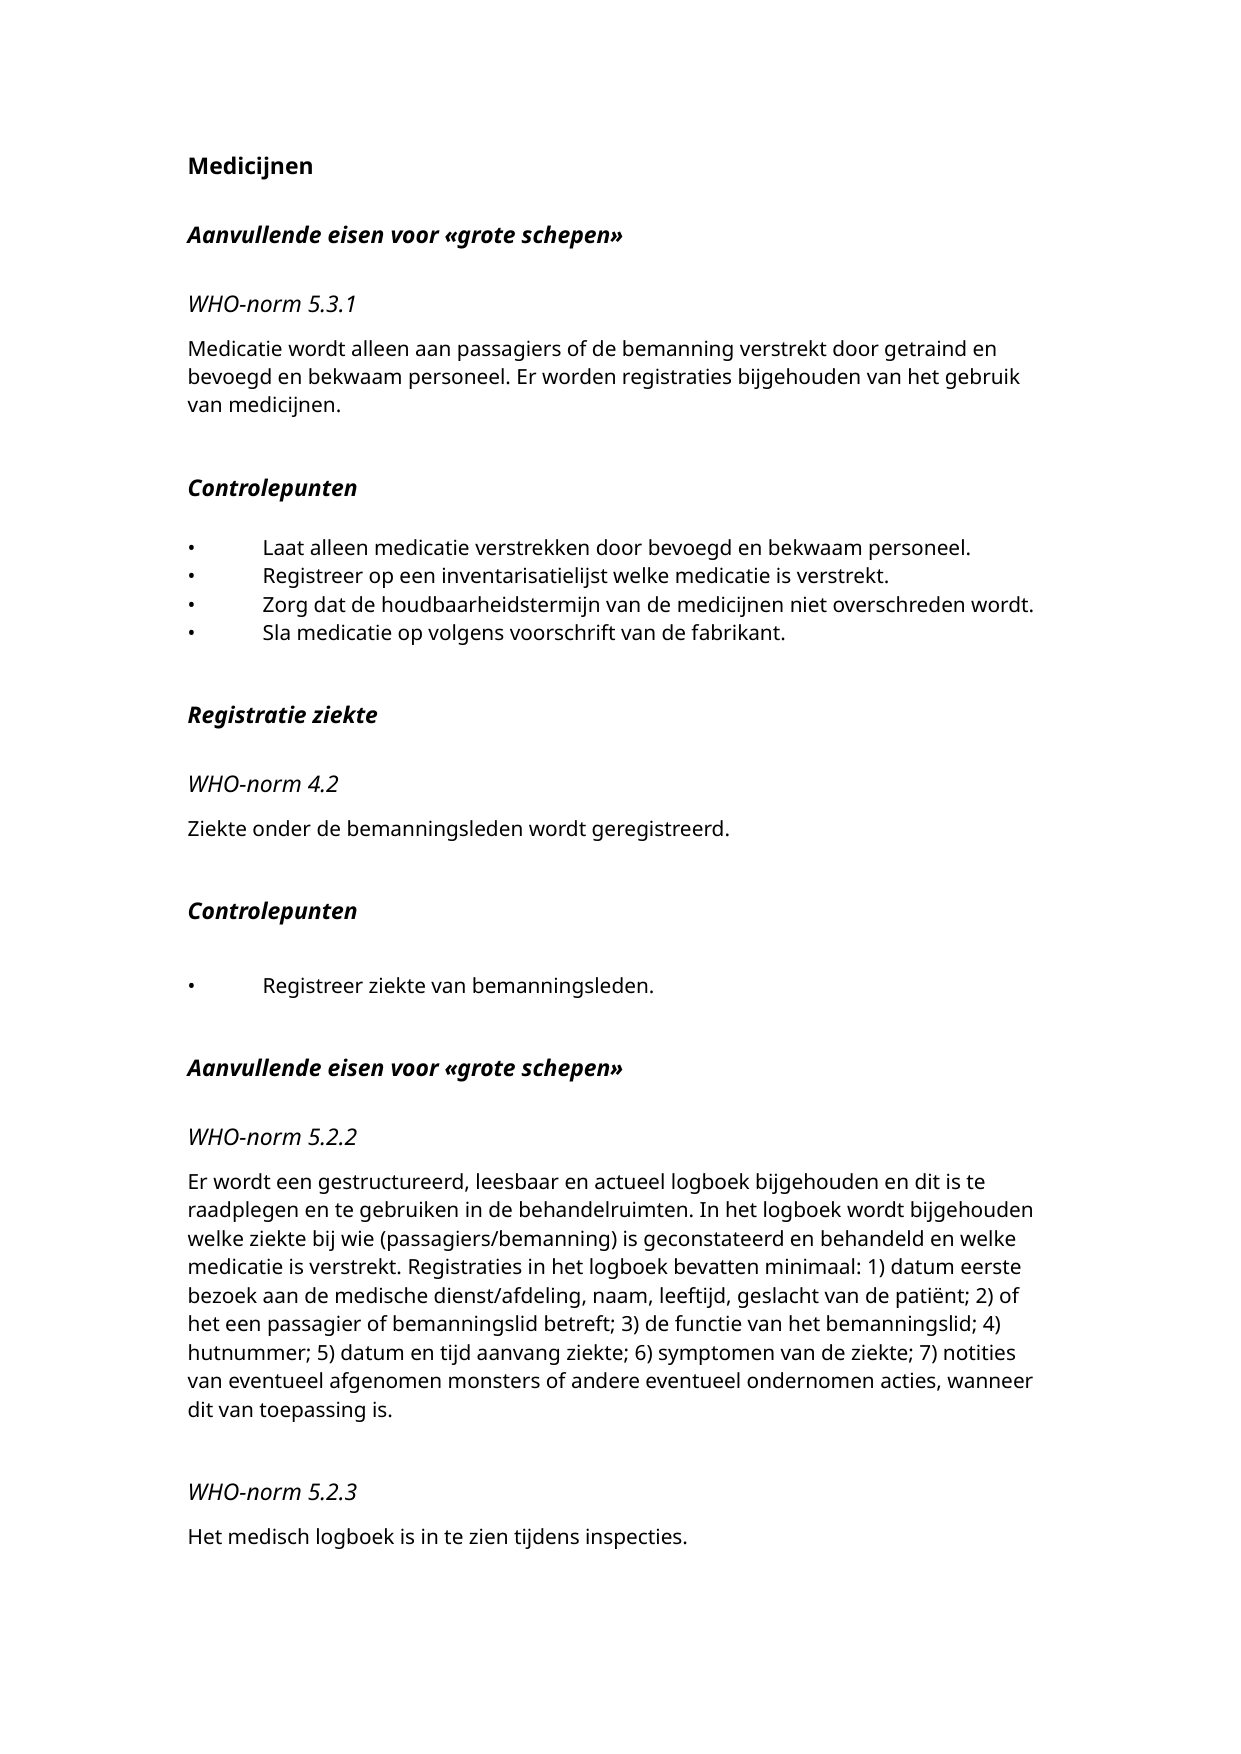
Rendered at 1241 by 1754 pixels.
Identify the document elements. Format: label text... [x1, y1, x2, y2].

text Medicatie wordt alleen aan passagiers of de bemanning verstrekt door getraind en bevoegd en bekwaam personeel. Er worden registraties bijgehouden van het gebruik van medicijnen. [187, 334, 1053, 419]
subtitle Controlepunten [187, 895, 1053, 926]
list Registreer ziekte van bemanningsleden. [187, 971, 1053, 1000]
list Sla medicatie op volgens voorschrift van de fabrikant. [187, 618, 1053, 647]
subtitle WHO-norm 5.2.3 [187, 1476, 1053, 1507]
text Het medisch logboek is in te zien tijdens inspecties. [187, 1522, 1053, 1550]
subtitle WHO-norm 4.2 [187, 768, 1053, 799]
subtitle Aanvullende eisen voor «grote schepen» [187, 219, 1053, 250]
list Laat alleen medicatie verstrekken door bevoegd en bekwaam personeel. [187, 533, 1053, 561]
text Er wordt een gestructureerd, leesbaar en actueel logboek bijgehouden en dit is te raadplegen en te gebruiken in de behandelruimten. In het logboek wordt bijgehouden welke ziekte bij wie (passagiers/bemanning) is geconstateerd en behandeld en welke medicatie is verstrekt. Registraties in het logboek bevatten minimaal: 1) datum eerste bezoek aan de medische dienst/afdeling, naam, leeftijd, geslacht van de patiënt; 2) of het een passagier of bemanningslid betreft; 3) de functie van het bemanningslid; 4) hutnummer; 5) datum en tijd aanvang ziekte; 6) symptomen van de ziekte; 7) notities van eventueel afgenomen monsters of andere eventueel ondernomen acties, wanneer dit van toepassing is. [187, 1167, 1053, 1423]
list Registreer op een inventarisatielijst welke medicatie is verstrekt. [187, 561, 1053, 590]
subtitle WHO-norm 5.2.2 [187, 1121, 1053, 1152]
subtitle Medicijnen [187, 150, 1053, 181]
list Zorg dat de houdbaarheidstermijn van de medicijnen niet overschreden wordt. [187, 590, 1053, 618]
subtitle Aanvullende eisen voor «grote schepen» [187, 1052, 1053, 1083]
subtitle WHO-norm 5.3.1 [187, 287, 1053, 319]
subtitle Controlepunten [187, 472, 1053, 503]
subtitle Registratie ziekte [187, 699, 1053, 730]
text Ziekte onder de bemanningsleden wordt geregistreerd. [187, 814, 1053, 842]
